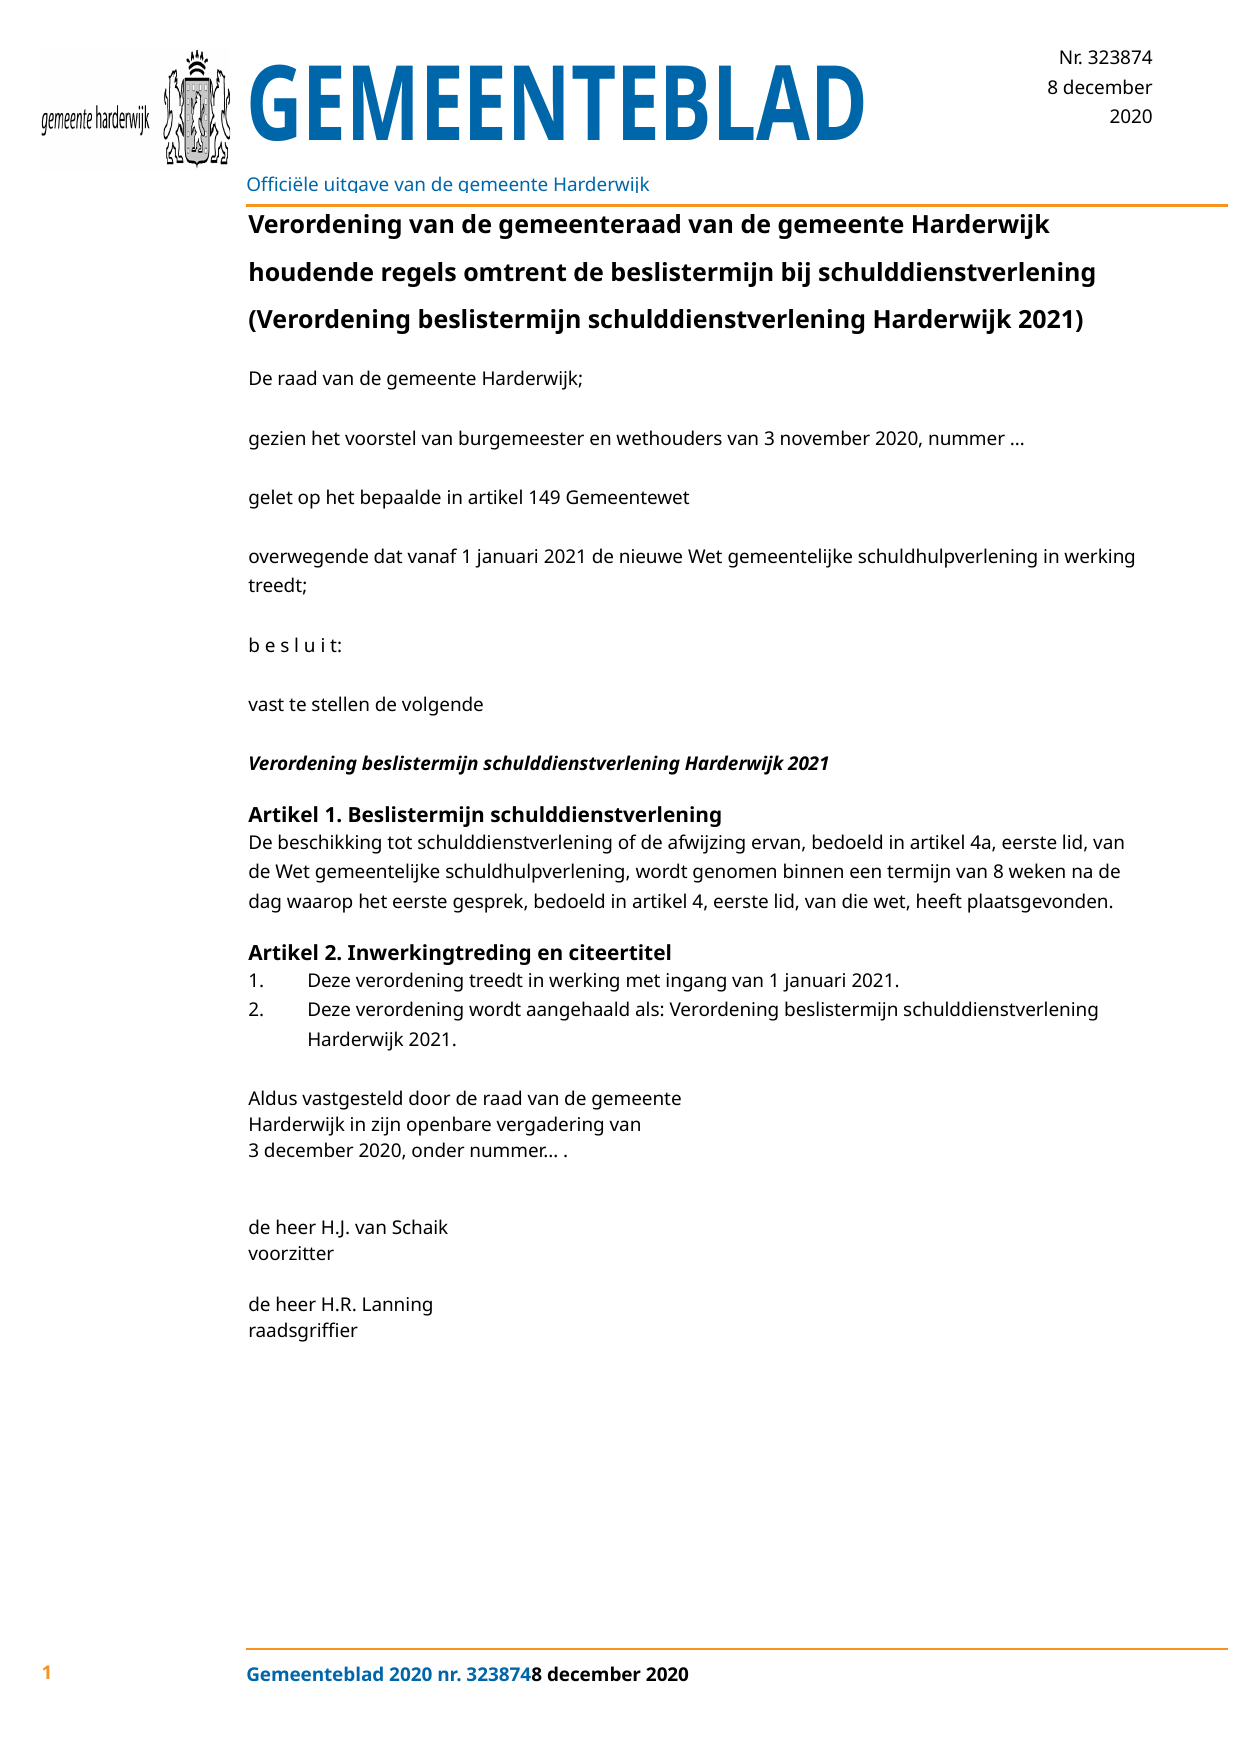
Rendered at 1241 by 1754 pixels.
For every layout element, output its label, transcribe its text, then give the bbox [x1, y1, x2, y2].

text gelet op het bepaalde in artikel 149 Gemeentewet [248, 484, 1152, 509]
text overwegende dat vanaf 1 januari 2021 de nieuwe Wet gemeentelijke schuldhulpverlening in werking treedt; [248, 543, 1152, 598]
text Verordening beslistermijn schulddienstverlening Harderwijk 2021 [248, 750, 1152, 776]
text de heer H.R. Lanning [248, 1291, 1152, 1317]
text Aldus vastgesteld door de raad van de gemeente [248, 1085, 1152, 1111]
text gezien het voorstel van burgemeester en wethouders van 3 november 2020, nummer … [248, 425, 1152, 450]
text raadsgriffier [248, 1317, 1152, 1343]
text de heer H.J. van Schaik [248, 1214, 1152, 1240]
text Harderwijk in zijn openbare vergadering van [248, 1111, 1152, 1137]
text Artikel 1. Beslistermijn schulddienstverlening [248, 801, 1152, 829]
text vast te stellen de volgende [248, 691, 1152, 717]
picture [41, 47, 231, 172]
text De beschikking tot schulddienstverlening of de afwijzing ervan, bedoeld in artikel 4a, eerste lid, van de Wet gemeentelijke schuldhulpverlening, wordt genomen binnen een termijn van 8 weken na de dag waarop het eerste gesprek, bedoeld in artikel 4, eerste lid, van die wet, heeft plaatsgevonden. [248, 829, 1152, 914]
list Deze verordening treedt in werking met ingang van 1 januari 2021. [248, 967, 1152, 993]
text voorzitter [248, 1240, 1152, 1265]
list Deze verordening wordt aangehaald als: Verordening beslistermijn schulddienstverlening Harderwijk 2021. [248, 997, 1152, 1052]
text 3 december 2020, onder nummer… . [248, 1137, 1152, 1162]
text b e s l u i t: [248, 632, 1152, 657]
text Artikel 2. Inwerkingtreding en citeertitel [248, 938, 1152, 967]
text De raad van de gemeente Harderwijk; [248, 366, 1152, 391]
text Verordening van de gemeenteraad van de gemeente Harderwijk houdende regels omtrent de beslistermijn bij schulddienstverlening (Verordening beslistermijn schulddienstverlening Harderwijk 2021) [248, 207, 1152, 336]
